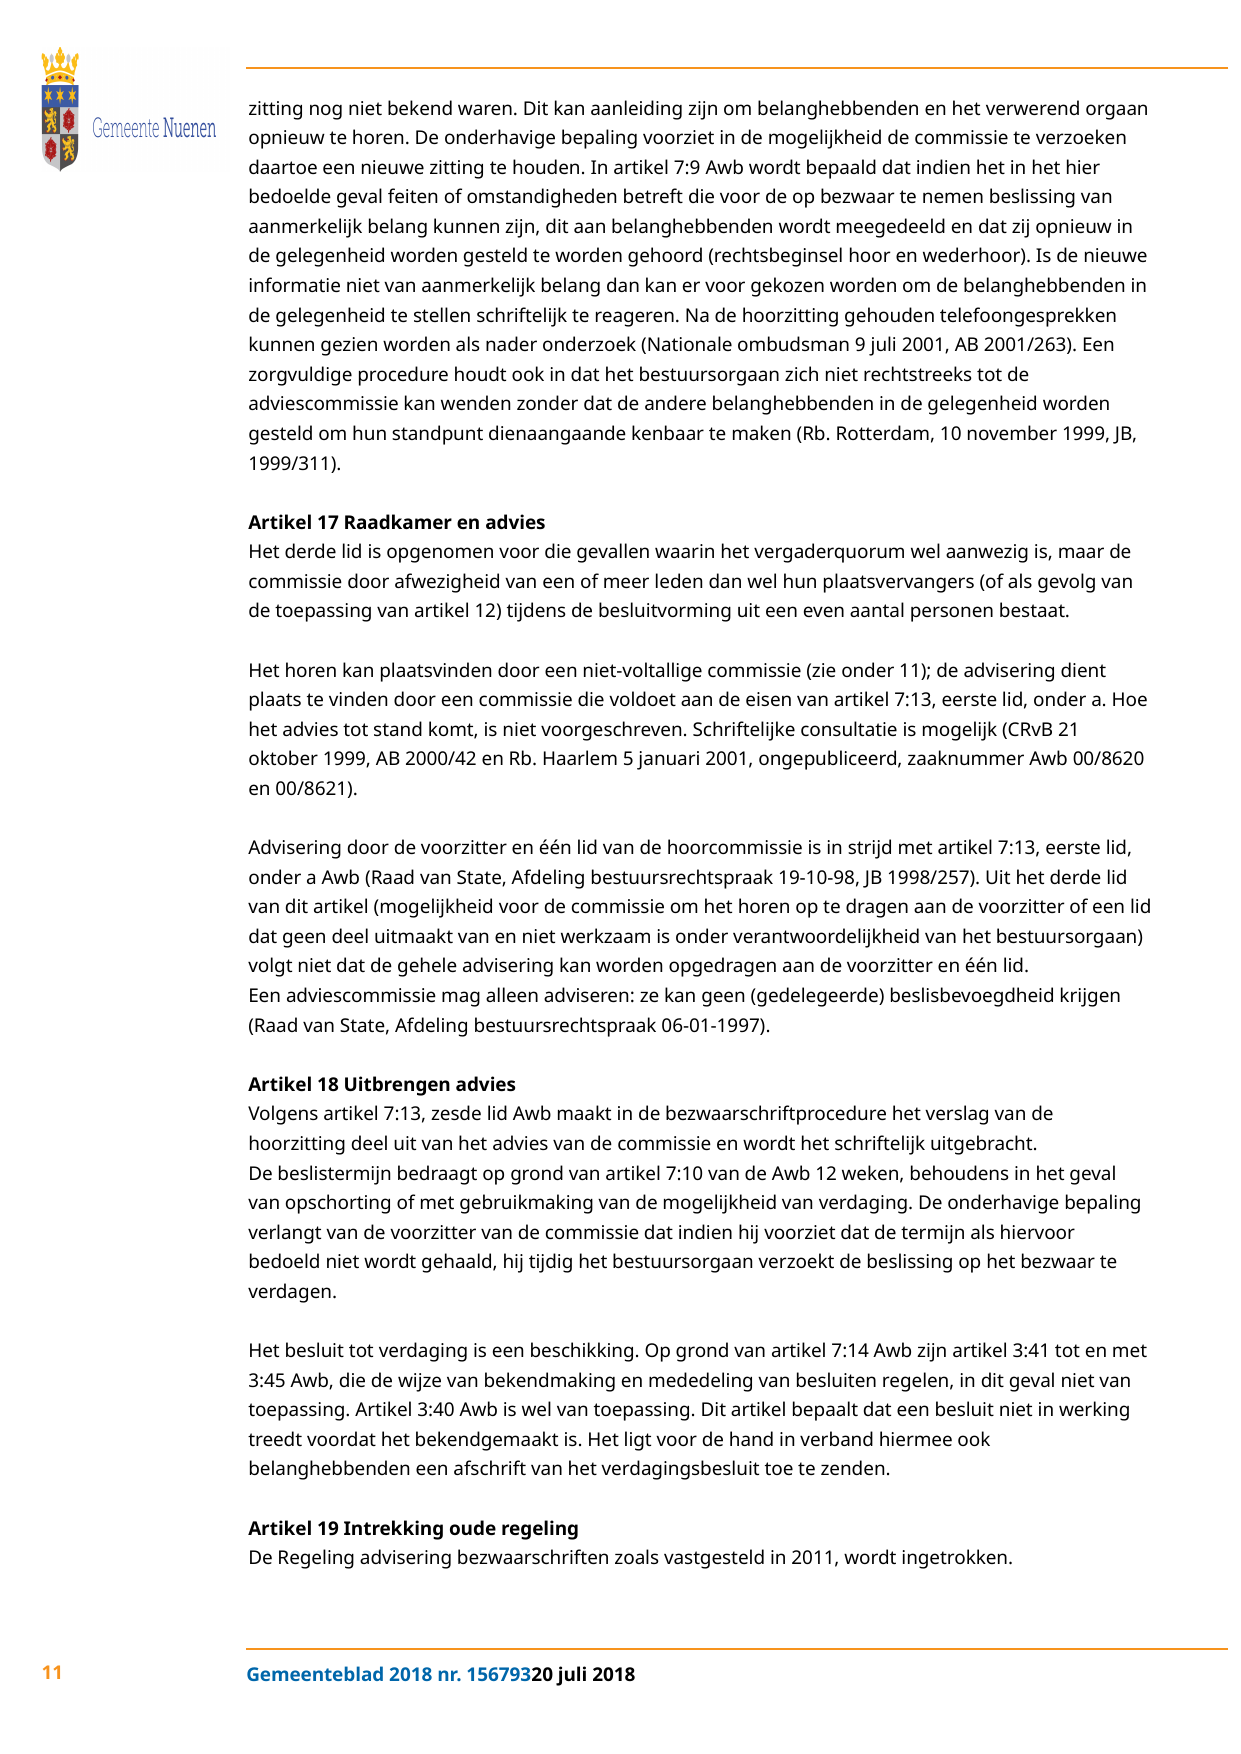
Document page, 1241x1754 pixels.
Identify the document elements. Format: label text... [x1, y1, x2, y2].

text Een adviescommissie mag alleen adviseren: ze kan geen (gedelegeerde) beslisbevoegdheid krijgen (Raad van State, Afdeling bestuursrechtspraak 06-01-1997). [248, 982, 1152, 1038]
picture [41, 47, 231, 172]
text Artikel 18 Uitbrengen advies [248, 1071, 1152, 1097]
text Artikel 17 Raadkamer en advies [248, 509, 1152, 535]
text De Regeling advisering bezwaarschriften zoals vastgesteld in 2011, wordt ingetrokken. [248, 1544, 1152, 1570]
text zitting nog niet bekend waren. Dit kan aanleiding zijn om belanghebbenden en het verwerend orgaan opnieuw te horen. De onderhavige bepaling voorziet in de mogelijkheid de commissie te verzoeken daartoe een nieuwe zitting te houden. In artikel 7:9 Awb wordt bepaald dat indien het in het hier bedoelde geval feiten of omstandigheden betreft die voor de op bezwaar te nemen beslissing van aanmerkelijk belang kunnen zijn, dit aan belanghebbenden wordt meegedeeld en dat zij opnieuw in de gelegenheid worden gesteld te worden gehoord (rechtsbeginsel hoor en wederhoor). Is de nieuwe informatie niet van aanmerkelijk belang dan kan er voor gekozen worden om de belanghebbenden in de gelegenheid te stellen schriftelijk te reageren. Na de hoorzitting gehouden telefoongesprekken kunnen gezien worden als nader onderzoek (Nationale ombudsman 9 juli 2001, AB 2001/263). Een zorgvuldige procedure houdt ook in dat het bestuursorgaan zich niet rechtstreeks tot de adviescommissie kan wenden zonder dat de andere belanghebbenden in de gelegenheid worden gesteld om hun standpunt dienaangaande kenbaar te maken (Rb. Rotterdam, 10 november 1999, JB, 1999/311). [248, 95, 1152, 476]
text Het horen kan plaatsvinden door een niet-voltallige commissie (zie onder 11); de advisering dient plaats te vinden door een commissie die voldoet aan de eisen van artikel 7:13, eerste lid, onder a. Hoe het advies tot stand komt, is niet voorgeschreven. Schriftelijke consultatie is mogelijk (CRvB 21 oktober 1999, AB 2000/42 en Rb. Haarlem 5 januari 2001, ongepubliceerd, zaaknummer Awb 00/8620 en 00/8621). [248, 657, 1152, 801]
text Het derde lid is opgenomen voor die gevallen waarin het vergaderquorum wel aanwezig is, maar de commissie door afwezigheid van een of meer leden dan wel hun plaatsvervangers (of als gevolg van de toepassing van artikel 12) tijdens de besluitvorming uit een even aantal personen bestaat. [248, 538, 1152, 623]
text De beslistermijn bedraagt op grond van artikel 7:10 van de Awb 12 weken, behoudens in het geval van opschorting of met gebruikmaking van de mogelijkheid van verdaging. De onderhavige bepaling verlangt van de voorzitter van de commissie dat indien hij voorziet dat de termijn als hiervoor bedoeld niet wordt gehaald, hij tijdig het bestuursorgaan verzoekt de beslissing op het bezwaar te verdagen. [248, 1160, 1152, 1304]
text Artikel 19 Intrekking oude regeling [248, 1515, 1152, 1541]
text Advisering door de voorzitter en één lid van de hoorcommissie is in strijd met artikel 7:13, eerste lid, onder a Awb (Raad van State, Afdeling bestuursrechtspraak 19-10-98, JB 1998/257). Uit het derde lid van dit artikel (mogelijkheid voor de commissie om het horen op te dragen aan de voorzitter of een lid dat geen deel uitmaakt van en niet werkzaam is onder verantwoordelijkheid van het bestuursorgaan) volgt niet dat de gehele advisering kan worden opgedragen aan de voorzitter en één lid. [248, 834, 1152, 978]
text Volgens artikel 7:13, zesde lid Awb maakt in de bezwaarschriftprocedure het verslag van de hoorzitting deel uit van het advies van de commissie en wordt het schriftelijk uitgebracht. [248, 1101, 1152, 1156]
text Het besluit tot verdaging is een beschikking. Op grond van artikel 7:14 Awb zijn artikel 3:41 tot en met 3:45 Awb, die de wijze van bekendmaking en mededeling van besluiten regelen, in dit geval niet van toepassing. Artikel 3:40 Awb is wel van toepassing. Dit artikel bepaalt dat een besluit niet in werking treedt voordat het bekendgemaakt is. Het ligt voor de hand in verband hiermee ook belanghebbenden een afschrift van het verdagingsbesluit toe te zenden. [248, 1337, 1152, 1481]
